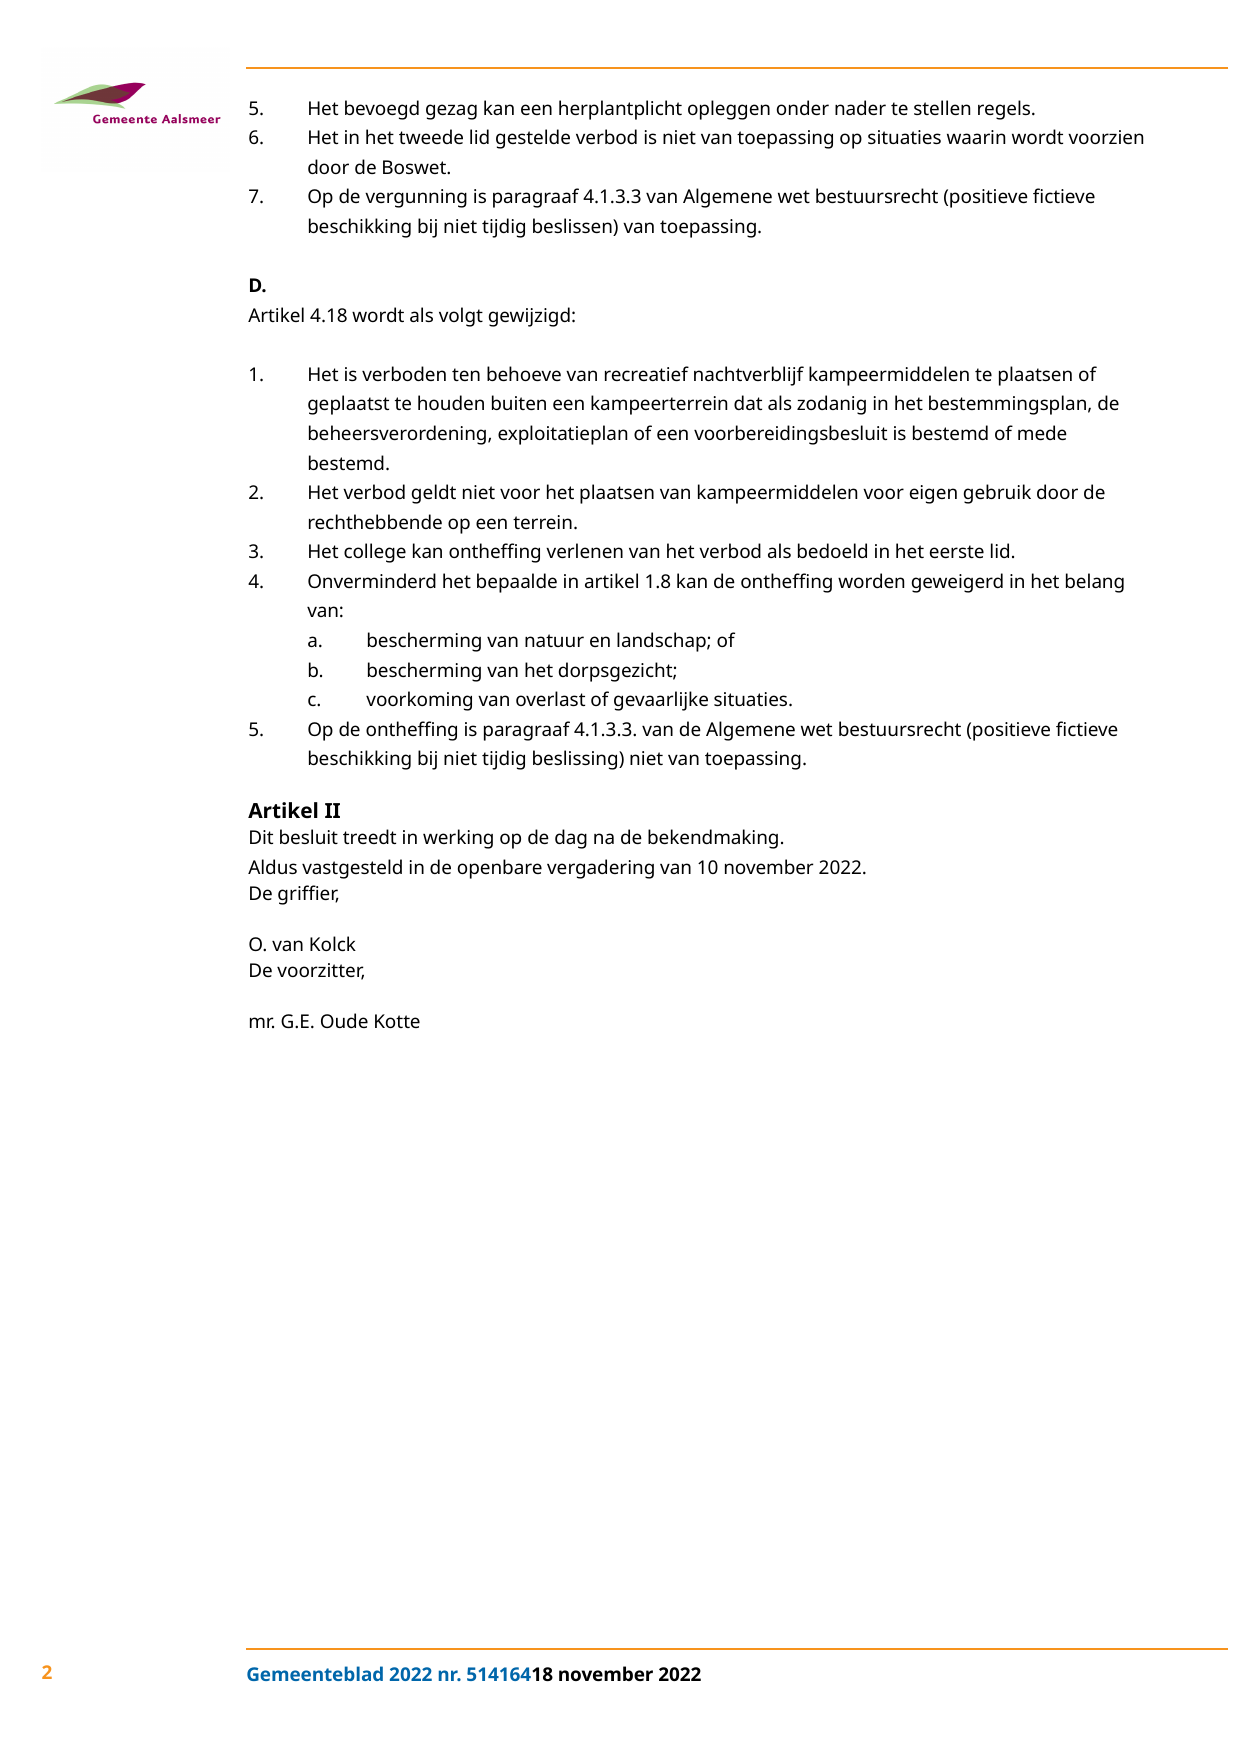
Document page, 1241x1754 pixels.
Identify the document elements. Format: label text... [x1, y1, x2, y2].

text Aldus vastgesteld in de openbare vergadering van 10 november 2022. [248, 854, 1152, 880]
list Op de ontheffing is paragraaf 4.1.3.3. van de Algemene wet bestuursrecht (positieve fictieve beschikking bij niet tijdig beslissing) niet van toepassing. [248, 716, 1152, 771]
list Onverminderd het bepaalde in artikel 1.8 kan de ontheffing worden geweigerd in het belang van: [248, 568, 1152, 623]
text mr. G.E. Oude Kotte [248, 1008, 1152, 1034]
list Op de vergunning is paragraaf 4.1.3.3 van Algemene wet bestuursrecht (positieve fictieve beschikking bij niet tijdig beslissen) van toepassing. [248, 183, 1152, 239]
list bescherming van natuur en landschap; of [307, 627, 1152, 653]
text De voorzitter, [248, 957, 1152, 983]
list Het college kan ontheffing verlenen van het verbod als bedoeld in het eerste lid. [248, 538, 1152, 564]
list Het is verboden ten behoeve van recreatief nachtverblijf kampeermiddelen te plaatsen of geplaatst te houden buiten een kampeerterrein dat als zodanig in het bestemmingsplan, de beheersverordening, exploitatieplan of een voorbereidingsbesluit is bestemd of mede bestemd. [248, 361, 1152, 476]
list Het in het tweede lid gestelde verbod is niet van toepassing op situaties waarin wordt voorzien door de Boswet. [248, 124, 1152, 180]
text De griffier, [248, 880, 1152, 906]
list bescherming van het dorpsgezicht; [307, 657, 1152, 683]
text Artikel 4.18 wordt als volgt gewijzigd: [248, 302, 1152, 328]
list Het bevoegd gezag kan een herplantplicht opleggen onder nader te stellen regels. [248, 95, 1152, 121]
list voorkoming van overlast of gevaarlijke situaties. [307, 686, 1152, 712]
text O. van Kolck [248, 931, 1152, 957]
text Dit besluit treedt in werking op de dag na de bekendmaking. [248, 824, 1152, 850]
picture [41, 47, 231, 172]
list Het verbod geldt niet voor het plaatsen van kampeermiddelen voor eigen gebruik door de rechthebbende op een terrein. [248, 479, 1152, 535]
text Artikel II [248, 796, 1152, 824]
text D. [248, 272, 1152, 298]
